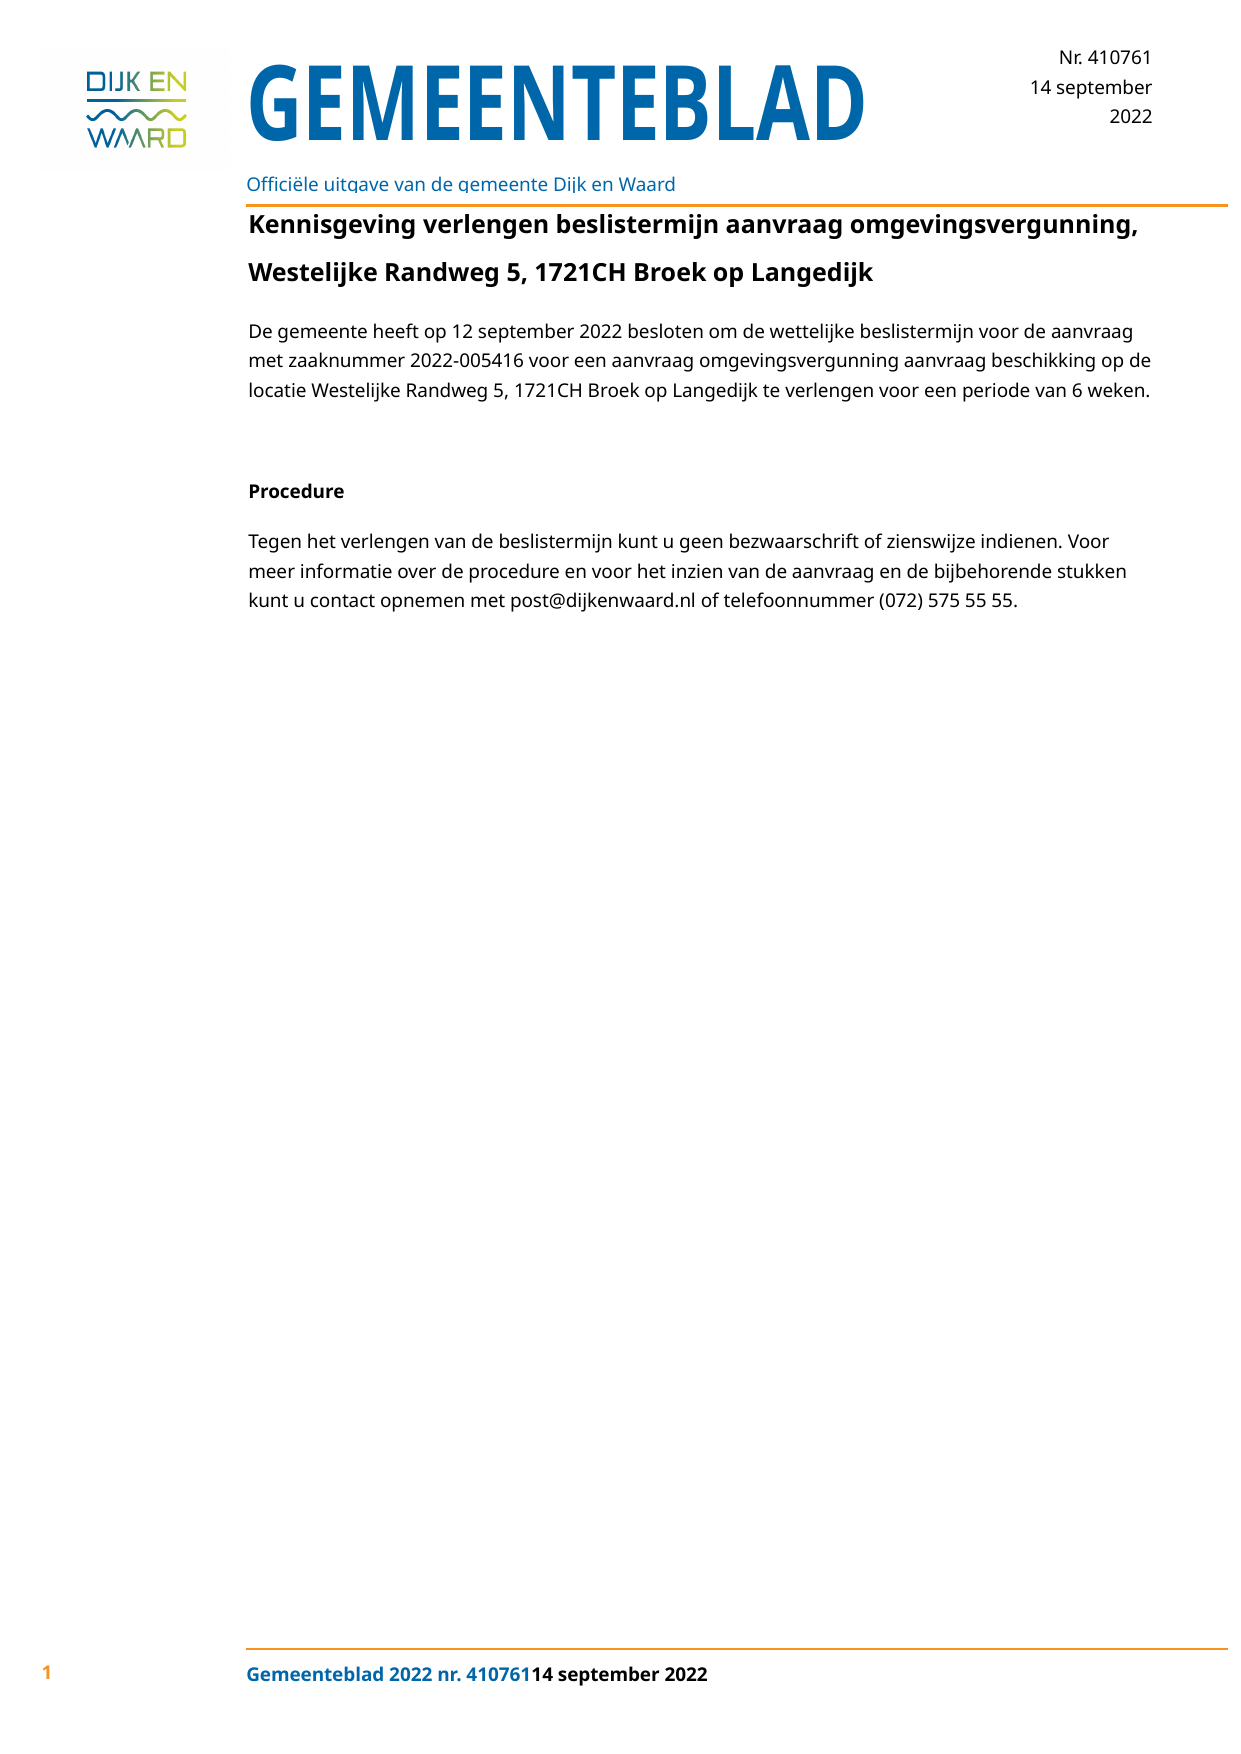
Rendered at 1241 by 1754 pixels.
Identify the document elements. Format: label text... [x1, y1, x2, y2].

text Procedure [248, 478, 1152, 504]
text Kennisgeving verlengen beslistermijn aanvraag omgevingsvergunning, Westelijke Randweg 5, 1721CH Broek op Langedijk [248, 207, 1152, 288]
text De gemeente heeft op 12 september 2022 besloten om de wettelijke beslistermijn voor de aanvraag met zaaknummer 2022-005416 voor een aanvraag omgevingsvergunning aanvraag beschikking op de locatie Westelijke Randweg 5, 1721CH Broek op Langedijk te verlengen voor een periode van 6 weken. [248, 318, 1152, 403]
picture [41, 47, 231, 172]
text Tegen het verlengen van de beslistermijn kunt u geen bezwaarschrift of zienswijze indienen. Voor meer informatie over de procedure en voor het inzien van de aanvraag en de bijbehorende stukken kunt u contact opnemen met post@dijkenwaard.nl of telefoonnummer (072) 575 55 55. [248, 528, 1152, 613]
